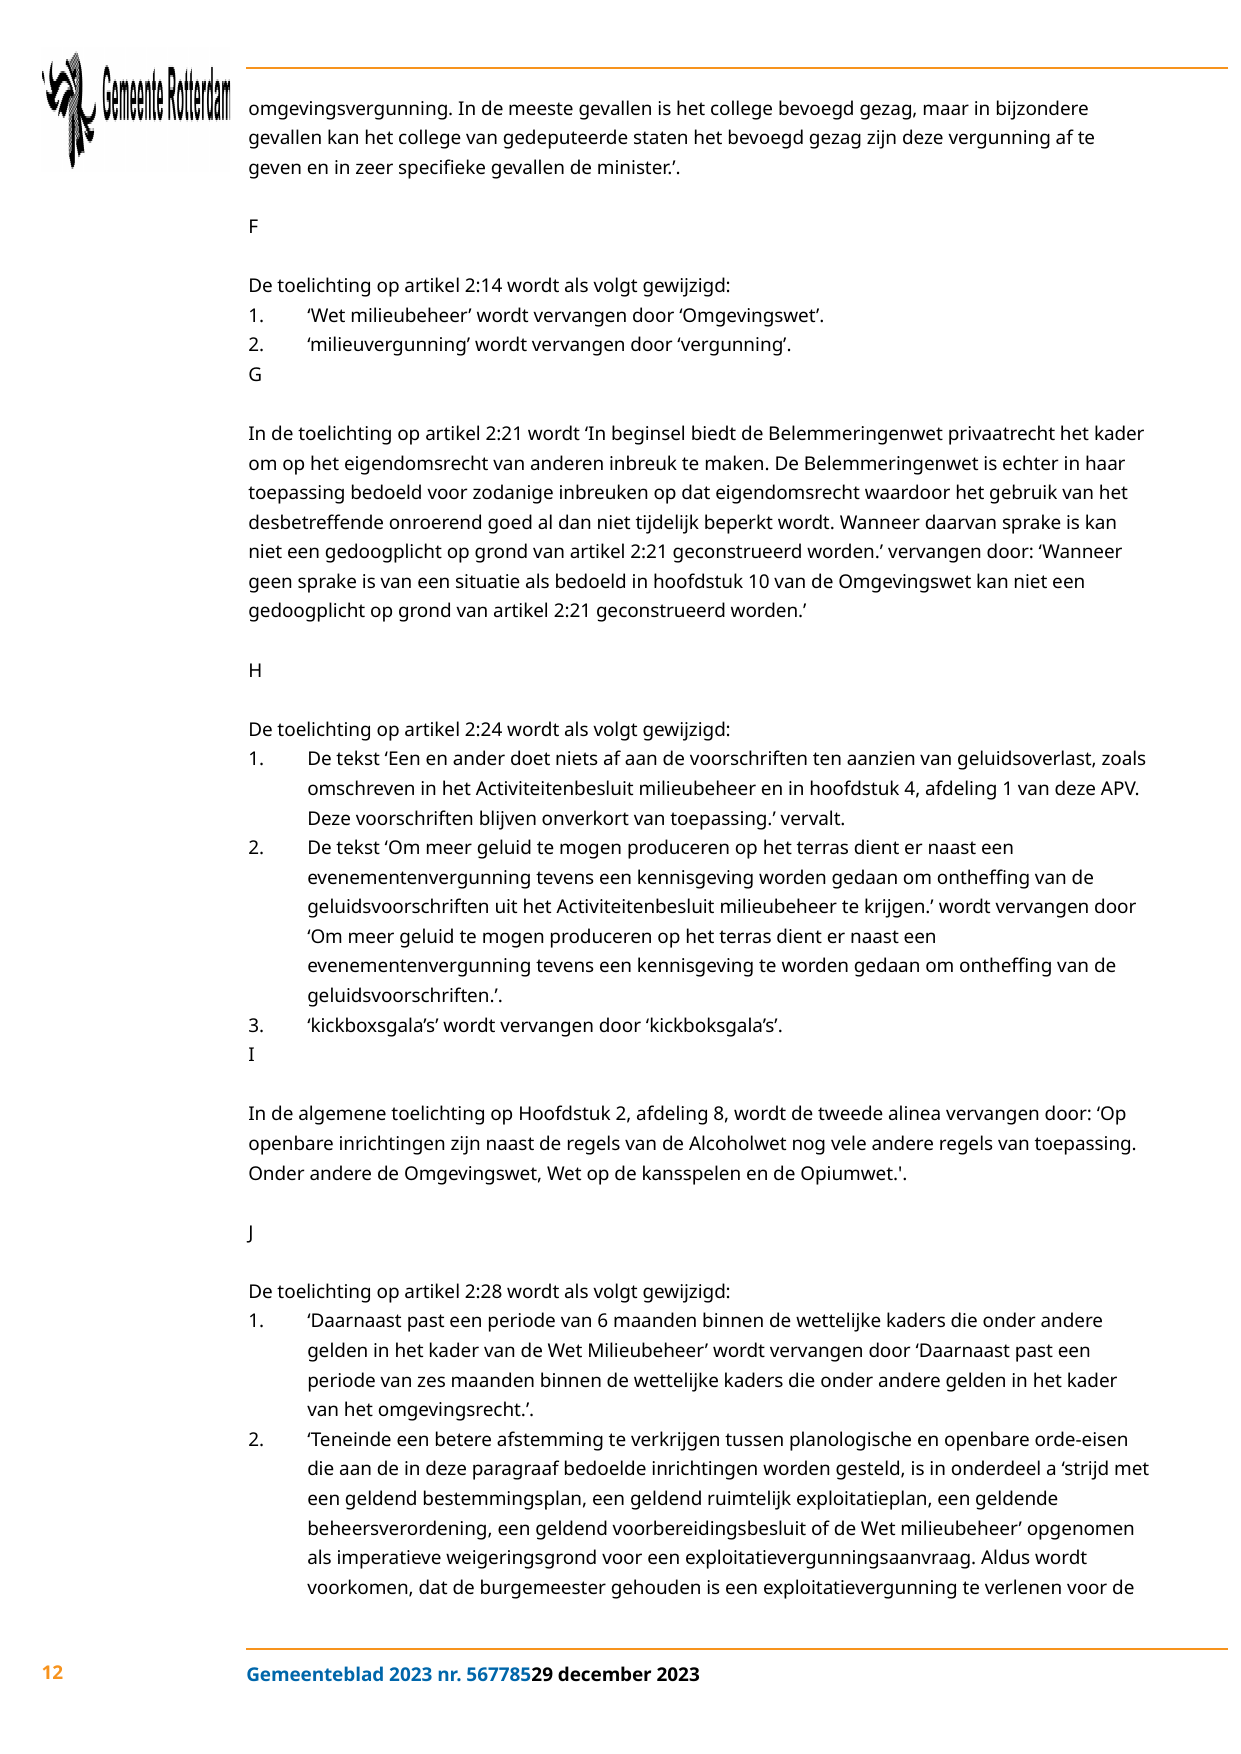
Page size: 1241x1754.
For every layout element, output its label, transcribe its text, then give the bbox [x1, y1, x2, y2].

text J [248, 1219, 1152, 1245]
text De toelichting op artikel 2:28 wordt als volgt gewijzigd: [248, 1278, 1152, 1304]
text De toelichting op artikel 2:24 wordt als volgt gewijzigd: [248, 716, 1152, 742]
list ‘Daarnaast past een periode van 6 maanden binnen de wettelijke kaders die onder andere gelden in het kader van de Wet Milieubeheer’ wordt vervangen door ‘Daarnaast past een periode van zes maanden binnen de wettelijke kaders die onder andere gelden in het kader van het omgevingsrecht.’. [248, 1308, 1152, 1422]
list De tekst ‘Een en ander doet niets af aan de voorschriften ten aanzien van geluidsoverlast, zoals omschreven in het Activiteitenbesluit milieubeheer en in hoofdstuk 4, afdeling 1 van deze APV. Deze voorschriften blijven onverkort van toepassing.’ vervalt. [248, 746, 1152, 831]
text H [248, 657, 1152, 683]
text In de toelichting op artikel 2:21 wordt ‘In beginsel biedt de Belemmeringenwet privaatrecht het kader om op het eigendomsrecht van anderen inbreuk te maken. De Belemmeringenwet is echter in haar toepassing bedoeld voor zodanige inbreuken op dat eigendomsrecht waardoor het gebruik van het desbetreffende onroerend goed al dan niet tijdelijk beperkt wordt. Wanneer daarvan sprake is kan niet een gedoogplicht op grond van artikel 2:21 geconstrueerd worden.’ vervangen door: ‘Wanneer geen sprake is van een situatie als bedoeld in hoofdstuk 10 van de Omgevingswet kan niet een gedoogplicht op grond van artikel 2:21 geconstrueerd worden.’ [248, 420, 1152, 623]
list ‘kickboxsgala’s’ wordt vervangen door ‘kickboksgala’s’. [248, 1012, 1152, 1038]
text De toelichting op artikel 2:14 wordt als volgt gewijzigd: [248, 272, 1152, 298]
text G [248, 361, 1152, 387]
text I [248, 1041, 1152, 1067]
list ‘milieuvergunning’ wordt vervangen door ‘vergunning’. [248, 331, 1152, 357]
text In de algemene toelichting op Hoofdstuk 2, afdeling 8, wordt de tweede alinea vervangen door: ‘Op openbare inrichtingen zijn naast de regels van de Alcoholwet nog vele andere regels van toepassing. Onder andere de Omgevingswet, Wet op de kansspelen en de Opiumwet.'. [248, 1101, 1152, 1186]
text F [248, 213, 1152, 239]
list De tekst ‘Om meer geluid te mogen produceren op het terras dient er naast een evenementenvergunning tevens een kennisgeving worden gedaan om ontheffing van de geluidsvoorschriften uit het Activiteitenbesluit milieubeheer te krijgen.’ wordt vervangen door ‘Om meer geluid te mogen produceren op het terras dient er naast een evenementenvergunning tevens een kennisgeving te worden gedaan om ontheffing van de geluidsvoorschriften.’. [248, 834, 1152, 1008]
picture [41, 47, 231, 172]
text omgevingsvergunning. In de meeste gevallen is het college bevoegd gezag, maar in bijzondere gevallen kan het college van gedeputeerde staten het bevoegd gezag zijn deze vergunning af te geven en in zeer specifieke gevallen de minister.’. [248, 95, 1152, 180]
list ‘Wet milieubeheer’ wordt vervangen door ‘Omgevingswet’. [248, 302, 1152, 328]
list ‘Teneinde een betere afstemming te verkrijgen tussen planologische en openbare orde-eisen die aan de in deze paragraaf bedoelde inrichtingen worden gesteld, is in onderdeel a ‘strijd met een geldend bestemmingsplan, een geldend ruimtelijk exploitatieplan, een geldende beheersverordening, een geldend voorbereidingsbesluit of de Wet milieubeheer’ opgenomen als imperatieve weigeringsgrond voor een exploitatievergunningsaanvraag. Aldus wordt voorkomen, dat de burgemeester gehouden is een exploitatievergunning te verlenen voor de [248, 1426, 1152, 1600]
